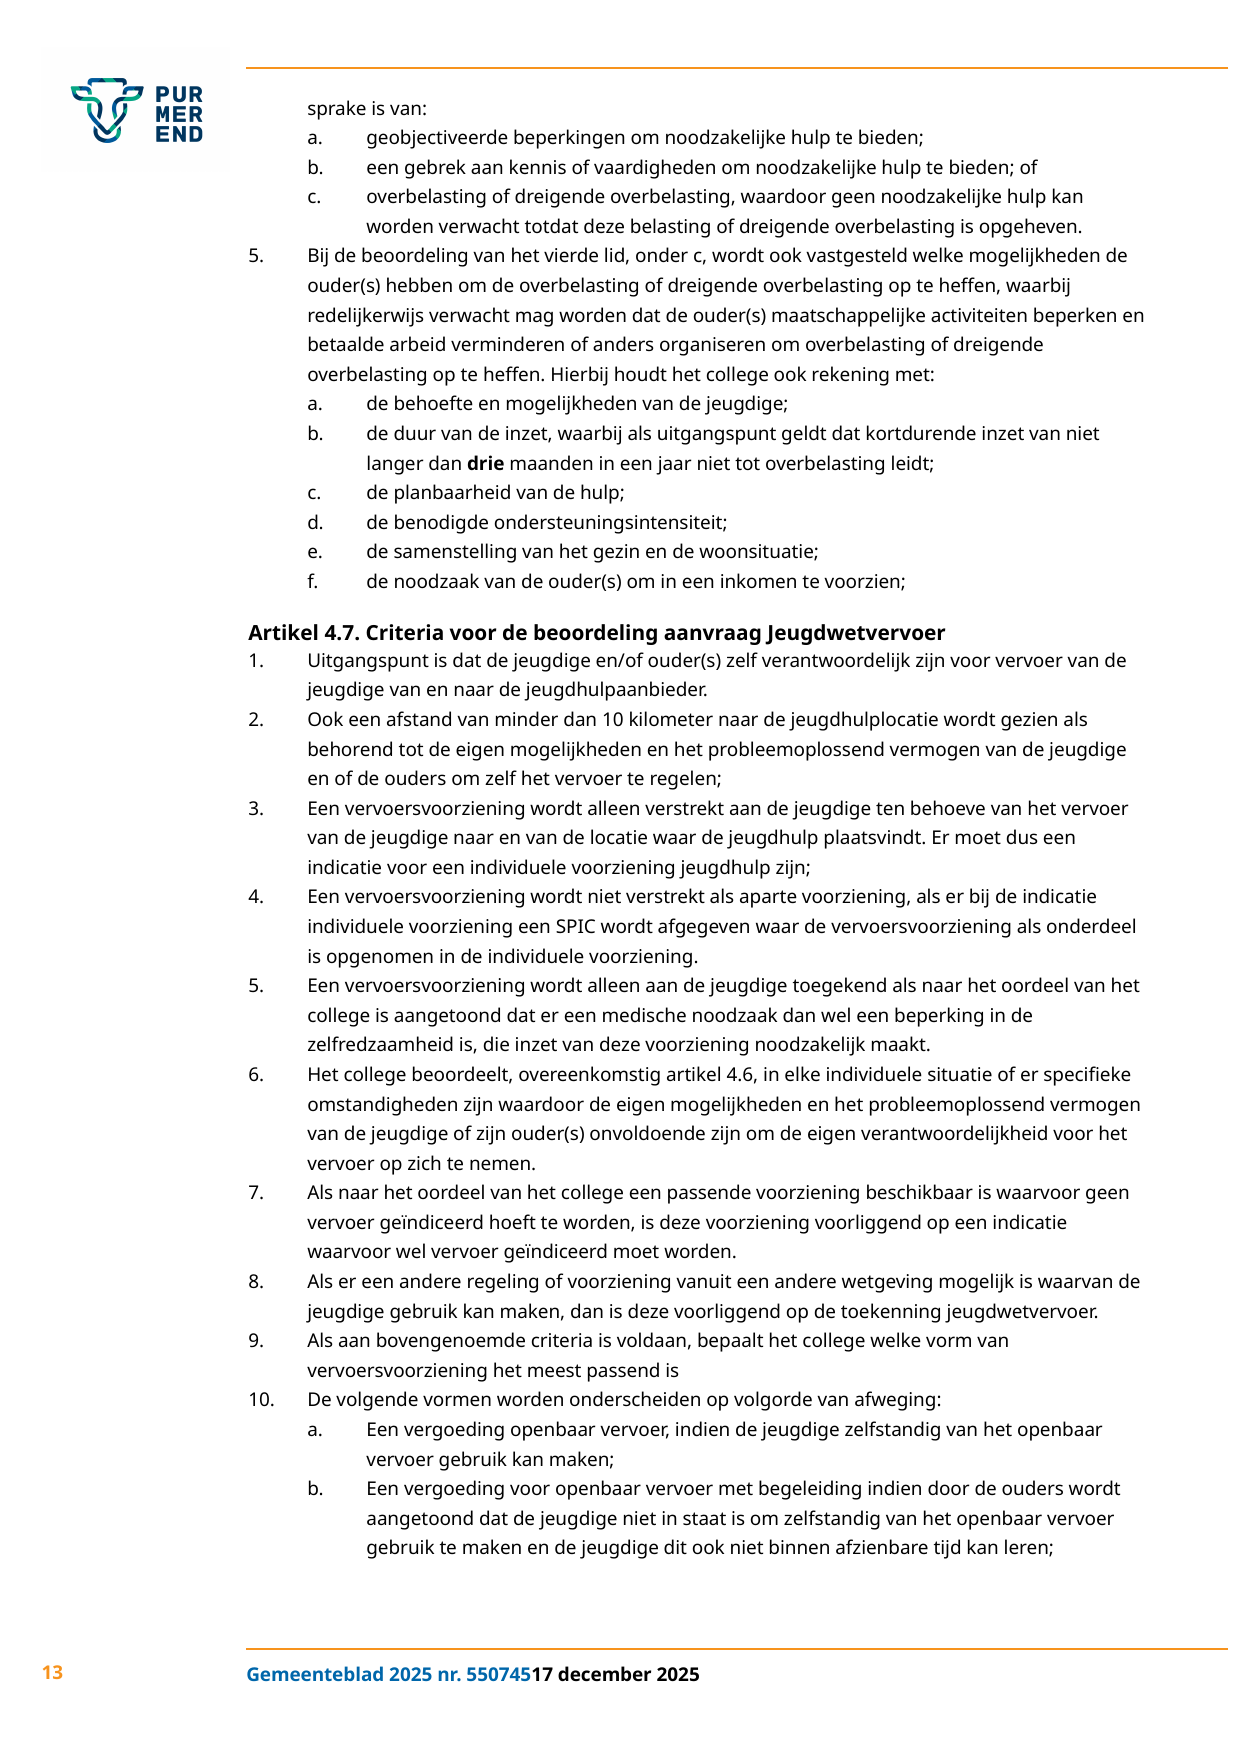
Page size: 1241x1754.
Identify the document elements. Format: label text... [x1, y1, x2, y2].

list Uitgangspunt is dat de jeugdige en/of ouder(s) zelf verantwoordelijk zijn voor vervoer van de jeugdige van en naar de jeugdhulpaanbieder. [248, 647, 1152, 702]
list Als naar het oordeel van het college een passende voorziening beschikbaar is waarvoor geen vervoer geïndiceerd hoeft te worden, is deze voorziening voorliggend op een indicatie waarvoor wel vervoer geïndiceerd moet worden. [248, 1179, 1152, 1264]
list de planbaarheid van de hulp; [307, 479, 1152, 505]
list Als er een andere regeling of voorziening vanuit een andere wetgeving mogelijk is waarvan de jeugdige gebruik kan maken, dan is deze voorliggend op de toekenning jeugdwetvervoer. [248, 1268, 1152, 1323]
list Het college beoordeelt, overeenkomstig artikel 4.6, in elke individuele situatie of er specifieke omstandigheden zijn waardoor de eigen mogelijkheden en het probleemoplossend vermogen van de jeugdige of zijn ouder(s) onvoldoende zijn om de eigen verantwoordelijkheid voor het vervoer op zich te nemen. [248, 1061, 1152, 1176]
list Een vervoersvoorziening wordt niet verstrekt als aparte voorziening, als er bij de indicatie individuele voorziening een SPIC wordt afgegeven waar de vervoersvoorziening als onderdeel is opgenomen in de individuele voorziening. [248, 884, 1152, 968]
text Artikel 4.7. Criteria voor de beoordeling aanvraag Jeugdwetvervoer [248, 618, 1152, 647]
list de samenstelling van het gezin en de woonsituatie; [307, 538, 1152, 564]
list overbelasting of dreigende overbelasting, waardoor geen noodzakelijke hulp kan worden verwacht totdat deze belasting of dreigende overbelasting is opgeheven. [307, 183, 1152, 239]
list Ook een afstand van minder dan 10 kilometer naar de jeugdhulplocatie wordt gezien als behorend tot de eigen mogelijkheden en het probleemoplossend vermogen van de jeugdige en of de ouders om zelf het vervoer te regelen; [248, 706, 1152, 791]
list de benodigde ondersteuningsintensiteit; [307, 509, 1152, 535]
picture [41, 47, 231, 172]
list sprake is van: [248, 95, 1152, 121]
list geobjectiveerde beperkingen om noodzakelijke hulp te bieden; [307, 124, 1152, 150]
list Een vergoeding voor openbaar vervoer met begeleiding indien door de ouders wordt aangetoond dat de jeugdige niet in staat is om zelfstandig van het openbaar vervoer gebruik te maken en de jeugdige dit ook niet binnen afzienbare tijd kan leren; [307, 1475, 1152, 1560]
list Bij de beoordeling van het vierde lid, onder c, wordt ook vastgesteld welke mogelijkheden de ouder(s) hebben om de overbelasting of dreigende overbelasting op te heffen, waarbij redelijkerwijs verwacht mag worden dat de ouder(s) maatschappelijke activiteiten beperken en betaalde arbeid verminderen of anders organiseren om overbelasting of dreigende overbelasting op te heffen. Hierbij houdt het college ook rekening met: [248, 243, 1152, 387]
list Een vervoersvoorziening wordt alleen aan de jeugdige toegekend als naar het oordeel van het college is aangetoond dat er een medische noodzaak dan wel een beperking in de zelfredzaamheid is, die inzet van deze voorziening noodzakelijk maakt. [248, 972, 1152, 1057]
list een gebrek aan kennis of vaardigheden om noodzakelijke hulp te bieden; of [307, 154, 1152, 180]
list Een vervoersvoorziening wordt alleen verstrekt aan de jeugdige ten behoeve van het vervoer van de jeugdige naar en van de locatie waar de jeugdhulp plaatsvindt. Er moet dus een indicatie voor een individuele voorziening jeugdhulp zijn; [248, 795, 1152, 880]
list Als aan bovengenoemde criteria is voldaan, bepaalt het college welke vorm van vervoersvoorziening het meest passend is [248, 1327, 1152, 1383]
list de behoefte en mogelijkheden van de jeugdige; [307, 391, 1152, 416]
list de noodzaak van de ouder(s) om in een inkomen te voorzien; [307, 568, 1152, 594]
list de duur van de inzet, waarbij als uitgangspunt geldt dat kortdurende inzet van niet langer dan drie maanden in een jaar niet tot overbelasting leidt; [307, 420, 1152, 476]
list Een vergoeding openbaar vervoer, indien de jeugdige zelfstandig van het openbaar vervoer gebruik kan maken; [307, 1416, 1152, 1471]
list De volgende vormen worden onderscheiden op volgorde van afweging: [248, 1387, 1152, 1412]
